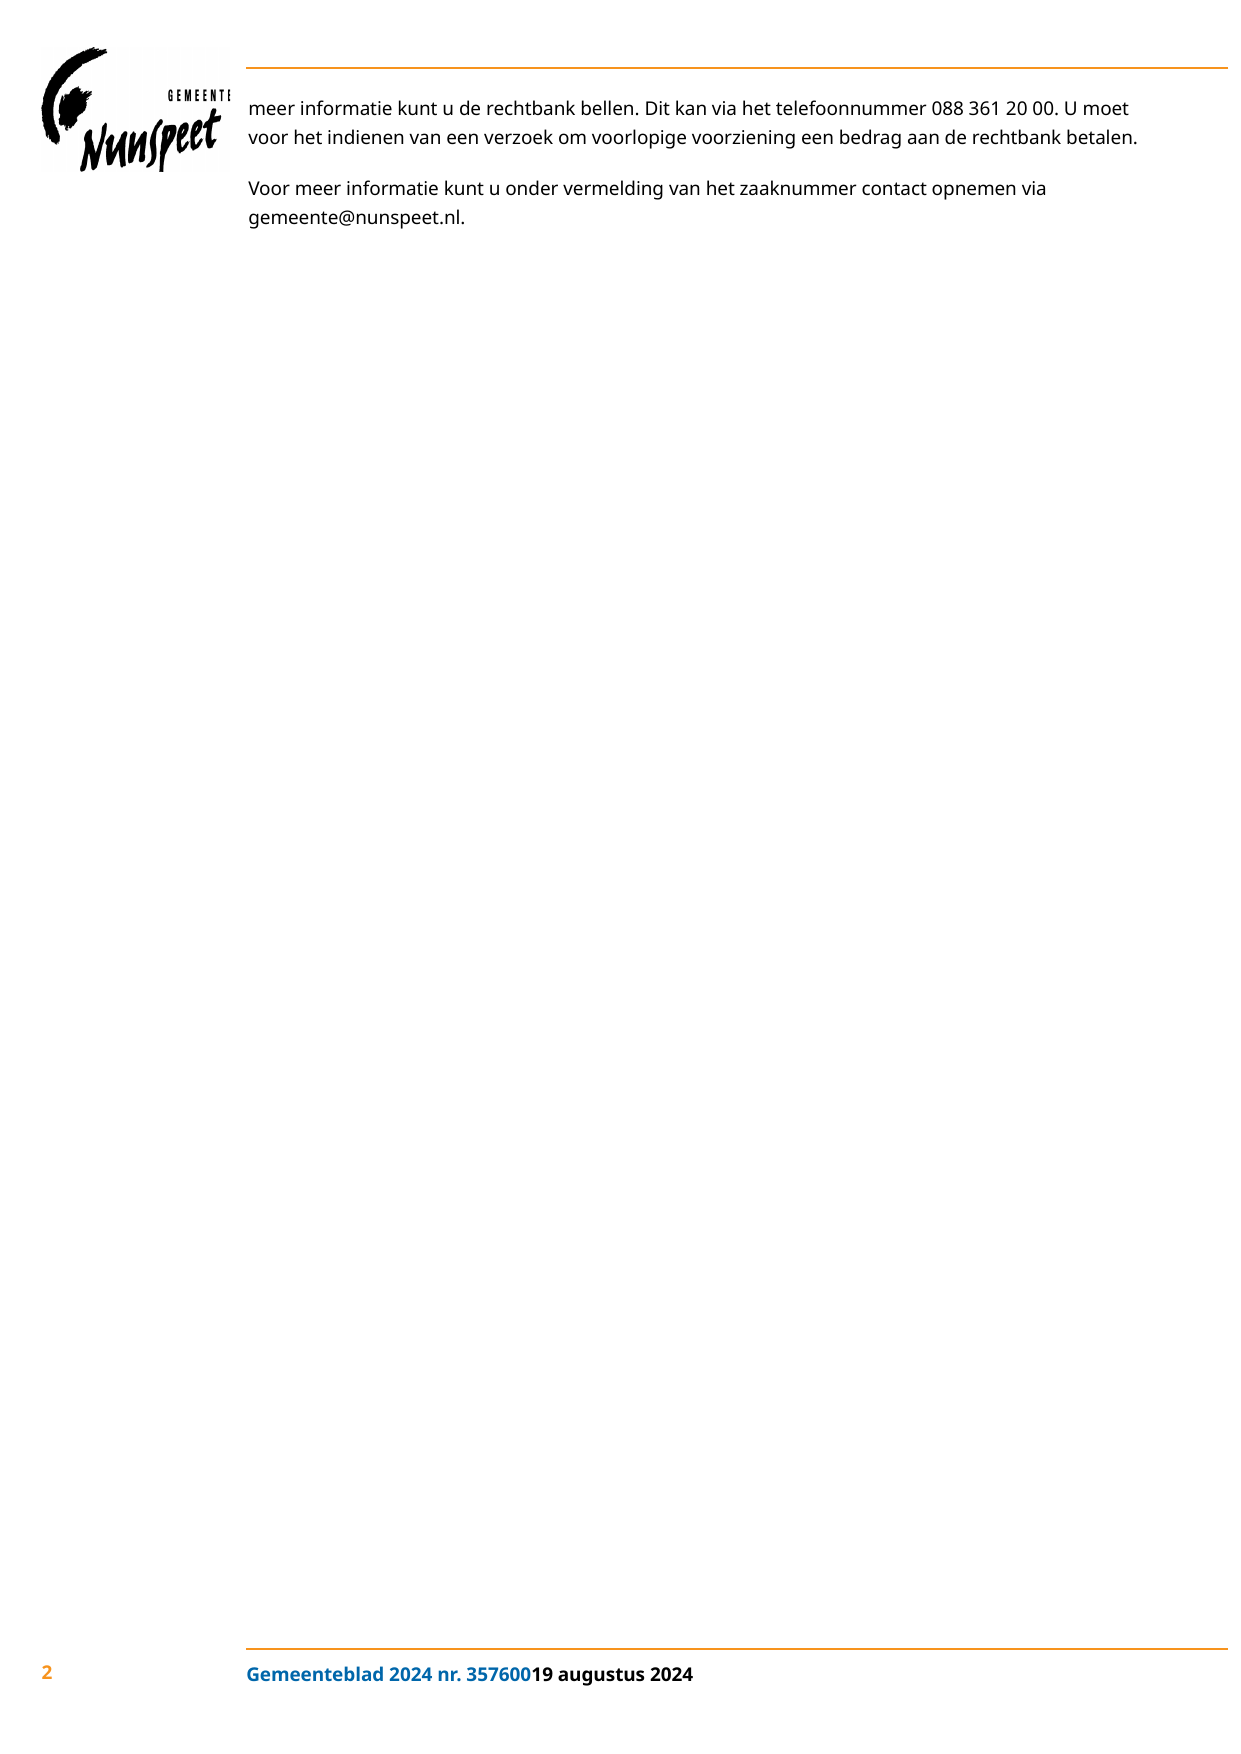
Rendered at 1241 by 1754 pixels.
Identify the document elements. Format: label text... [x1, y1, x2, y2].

text meer informatie kunt u de rechtbank bellen. Dit kan via het telefoonnummer 088 361 20 00. U moet voor het indienen van een verzoek om voorlopige voorziening een bedrag aan de rechtbank betalen. [248, 95, 1152, 150]
text Voor meer informatie kunt u onder vermelding van het zaaknummer contact opnemen via gemeente@nunspeet.nl. [248, 175, 1152, 230]
picture [41, 47, 231, 172]
